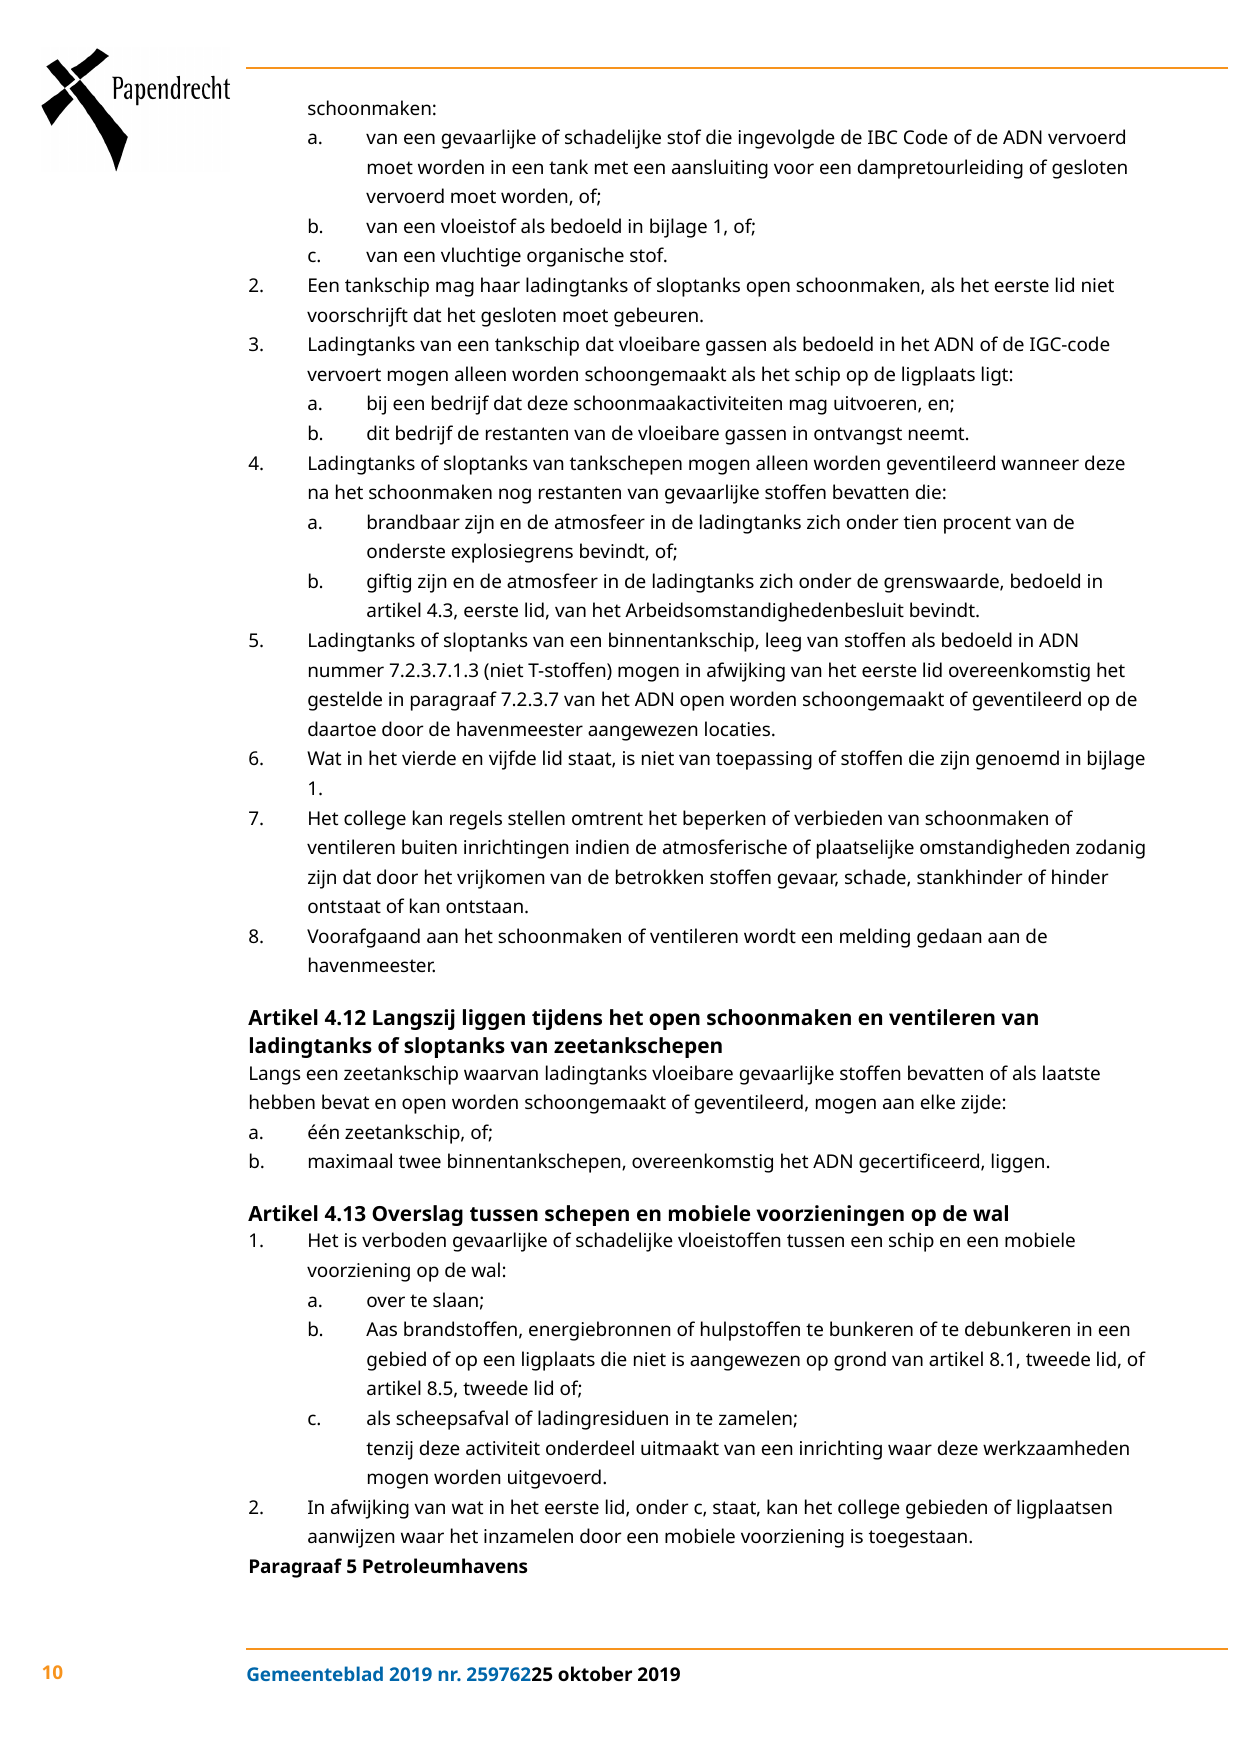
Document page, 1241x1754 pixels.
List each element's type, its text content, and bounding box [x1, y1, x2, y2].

picture [41, 47, 231, 172]
list Wat in het vierde en vijfde lid staat, is niet van toepassing of stoffen die zijn genoemd in bijlage 1. [248, 746, 1152, 801]
list Ladingtanks of sloptanks van een binnentankschip, leeg van stoffen als bedoeld in ADN nummer 7.2.3.7.1.3 (niet T-stoffen) mogen in afwijking van het eerste lid overeenkomstig het gestelde in paragraaf 7.2.3.7 van het ADN open worden schoongemaakt of geventileerd op de daartoe door de havenmeester aangewezen locaties. [248, 627, 1152, 742]
list één zeetankschip, of; [248, 1119, 1152, 1145]
text Artikel 4.12 Langszij liggen tijdens het open schoonmaken en ventileren van ladingtanks of sloptanks van zeetankschepen [248, 1003, 1152, 1060]
list van een vloeistof als bedoeld in bijlage 1, of; [307, 213, 1152, 239]
text Langs een zeetankschip waarvan ladingtanks vloeibare gevaarlijke stoffen bevatten of als laatste hebben bevat en open worden schoongemaakt of geventileerd, mogen aan elke zijde: [248, 1060, 1152, 1115]
list dit bedrijf de restanten van de vloeibare gassen in ontvangst neemt. [307, 420, 1152, 446]
list Aas brandstoffen, energiebronnen of hulpstoffen te bunkeren of te debunkeren in een gebied of op een ligplaats die niet is aangewezen op grond van artikel 8.1, tweede lid, of artikel 8.5, tweede lid of; [307, 1316, 1152, 1401]
list van een vluchtige organische stof. [307, 243, 1152, 268]
list brandbaar zijn en de atmosfeer in de ladingtanks zich onder tien procent van de onderste explosiegrens bevindt, of; [307, 509, 1152, 564]
list maximaal twee binnentankschepen, overeenkomstig het ADN gecertificeerd, liggen. [248, 1149, 1152, 1174]
list Het college kan regels stellen omtrent het beperken of verbieden van schoonmaken of ventileren buiten inrichtingen indien de atmosferische of plaatselijke omstandigheden zodanig zijn dat door het vrijkomen van de betrokken stoffen gevaar, schade, stankhinder of hinder ontstaat of kan ontstaan. [248, 805, 1152, 919]
list schoonmaken: [248, 95, 1152, 121]
list Een tankschip mag haar ladingtanks of sloptanks open schoonmaken, als het eerste lid niet voorschrijft dat het gesloten moet gebeuren. [248, 272, 1152, 328]
list over te slaan; [307, 1287, 1152, 1312]
list als scheepsafval of ladingresiduen in te zamelen; [307, 1405, 1152, 1431]
list tenzij deze activiteit onderdeel uitmaakt van een inrichting waar deze werkzaamheden mogen worden uitgevoerd. [307, 1435, 1152, 1490]
list bij een bedrijf dat deze schoonmaakactiviteiten mag uitvoeren, en; [307, 391, 1152, 416]
text Paragraaf 5 Petroleumhavens [248, 1553, 1152, 1579]
list Het is verboden gevaarlijke of schadelijke vloeistoffen tussen een schip en een mobiele voorziening op de wal: [248, 1228, 1152, 1283]
list giftig zijn en de atmosfeer in de ladingtanks zich onder de grenswaarde, bedoeld in artikel 4.3, eerste lid, van het Arbeidsomstandighedenbesluit bevindt. [307, 568, 1152, 623]
list Ladingtanks van een tankschip dat vloeibare gassen als bedoeld in het ADN of de IGC-code vervoert mogen alleen worden schoongemaakt als het schip op de ligplaats ligt: [248, 331, 1152, 387]
list Voorafgaand aan het schoonmaken of ventileren wordt een melding gedaan aan de havenmeester. [248, 923, 1152, 978]
list van een gevaarlijke of schadelijke stof die ingevolgde de IBC Code of de ADN vervoerd moet worden in een tank met een aansluiting voor een dampretourleiding of gesloten vervoerd moet worden, of; [307, 124, 1152, 209]
list Ladingtanks of sloptanks van tankschepen mogen alleen worden geventileerd wanneer deze na het schoonmaken nog restanten van gevaarlijke stoffen bevatten die: [248, 450, 1152, 505]
list In afwijking van wat in het eerste lid, onder c, staat, kan het college gebieden of ligplaatsen aanwijzen waar het inzamelen door een mobiele voorziening is toegestaan. [248, 1494, 1152, 1549]
text Artikel 4.13 Overslag tussen schepen en mobiele voorzieningen op de wal [248, 1199, 1152, 1228]
